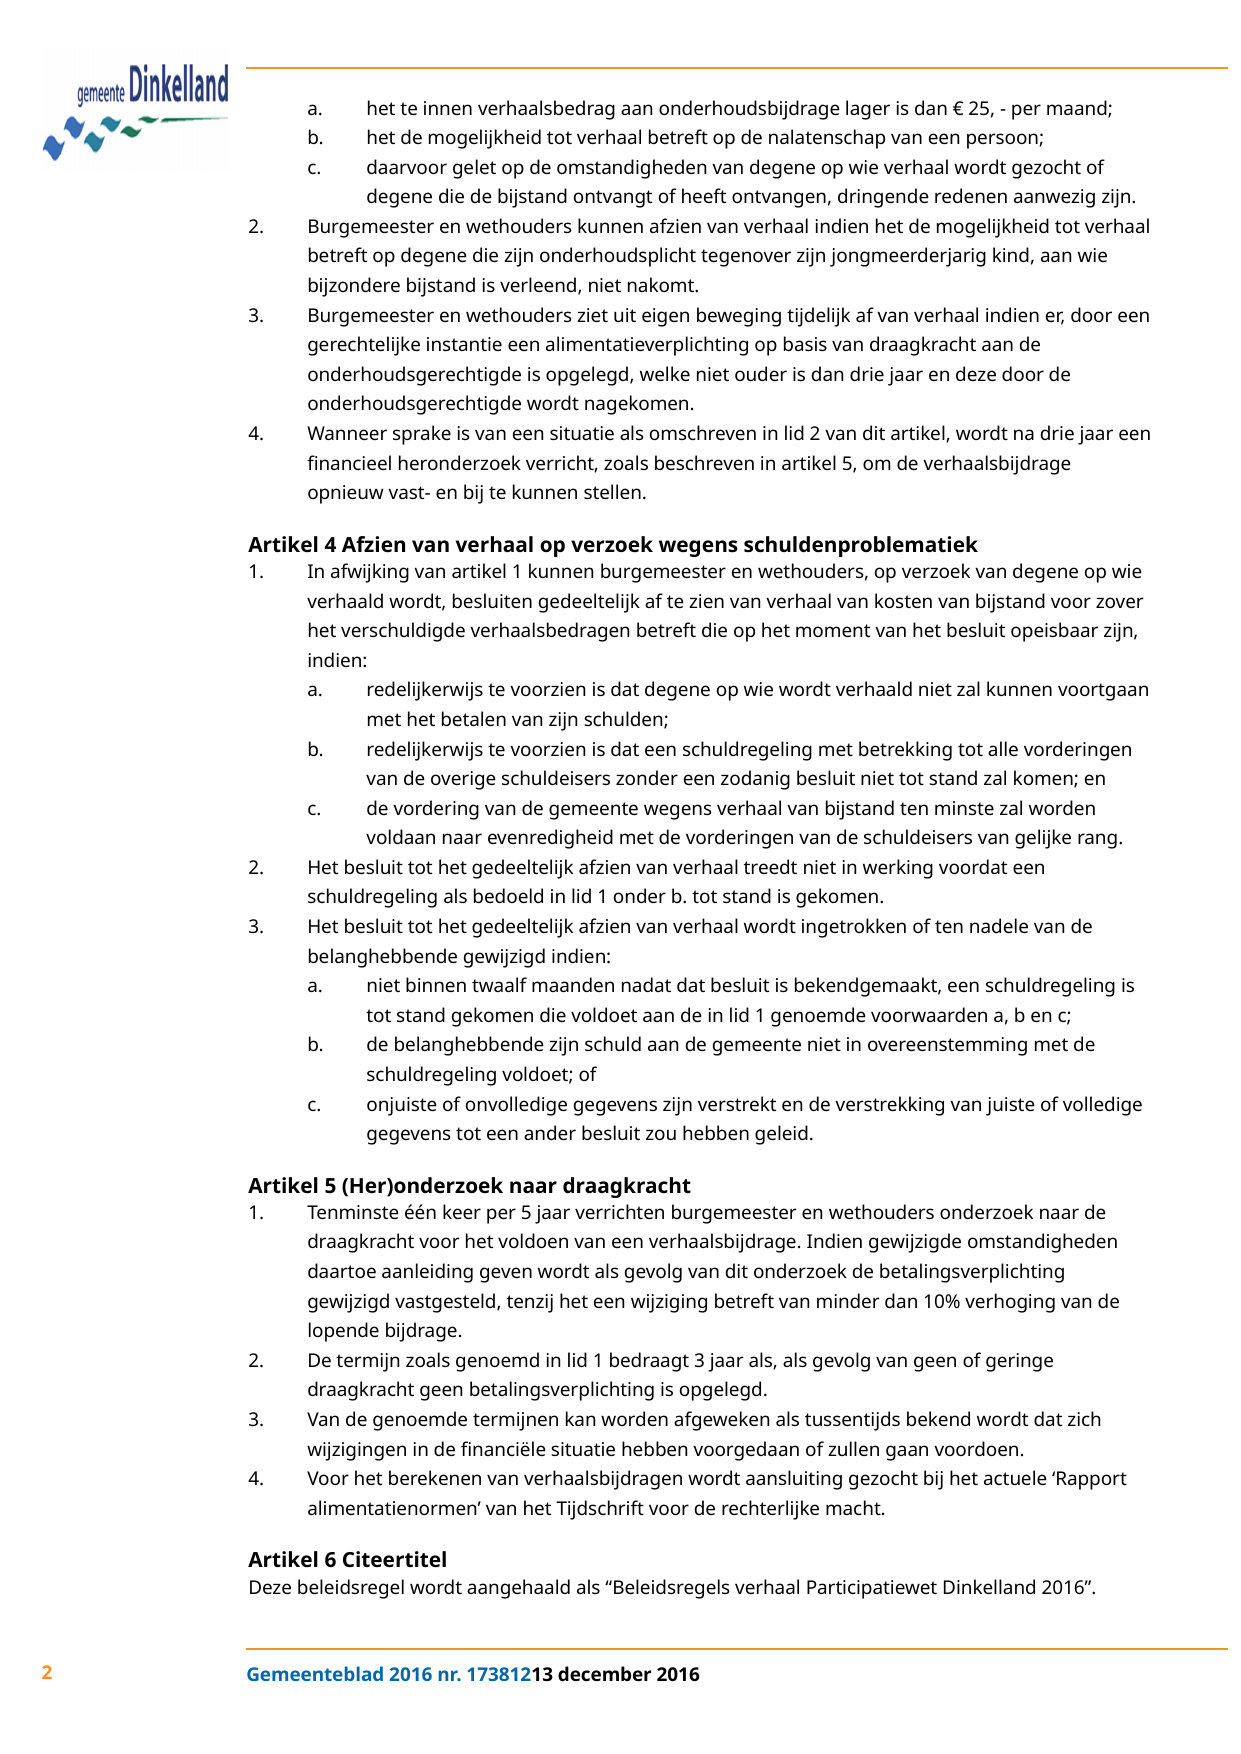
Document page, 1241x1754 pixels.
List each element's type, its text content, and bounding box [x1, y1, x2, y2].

picture [41, 47, 231, 172]
list Het besluit tot het gedeeltelijk afzien van verhaal wordt ingetrokken of ten nadele van de belanghebbende gewijzigd indien: [248, 913, 1152, 968]
text Artikel 6 Citeertitel [248, 1545, 1152, 1574]
list redelijkerwijs te voorzien is dat een schuldregeling met betrekking tot alle vorderingen van de overige schuldeisers zonder een zodanig besluit niet tot stand zal komen; en [307, 736, 1152, 791]
list Het besluit tot het gedeeltelijk afzien van verhaal treedt niet in werking voordat een schuldregeling als bedoeld in lid 1 onder b. tot stand is gekomen. [248, 854, 1152, 909]
list de belanghebbende zijn schuld aan de gemeente niet in overeenstemming met de schuldregeling voldoet; of [307, 1032, 1152, 1087]
list Burgemeester en wethouders ziet uit eigen beweging tijdelijk af van verhaal indien er, door een gerechtelijke instantie een alimentatieverplichting op basis van draagkracht aan de onderhoudsgerechtigde is opgelegd, welke niet ouder is dan drie jaar en deze door de onderhoudsgerechtigde wordt nagekomen. [248, 302, 1152, 416]
list de vordering van de gemeente wegens verhaal van bijstand ten minste zal worden voldaan naar evenredigheid met de vorderingen van de schuldeisers van gelijke rang. [307, 795, 1152, 850]
text Artikel 4 Afzien van verhaal op verzoek wegens schuldenproblematiek [248, 530, 1152, 558]
list Tenminste één keer per 5 jaar verrichten burgemeester en wethouders onderzoek naar de draagkracht voor het voldoen van een verhaalsbijdrage. Indien gewijzigde omstandigheden daartoe aanleiding geven wordt als gevolg van dit onderzoek de betalingsverplichting gewijzigd vastgesteld, tenzij het een wijziging betreft van minder dan 10% verhoging van de lopende bijdrage. [248, 1199, 1152, 1343]
text Deze beleidsregel wordt aangehaald als “Beleidsregels verhaal Participatiewet Dinkelland 2016”. [248, 1574, 1152, 1599]
list Burgemeester en wethouders kunnen afzien van verhaal indien het de mogelijkheid tot verhaal betreft op degene die zijn onderhoudsplicht tegenover zijn jongmeerderjarig kind, aan wie bijzondere bijstand is verleend, niet nakomt. [248, 213, 1152, 298]
list daarvoor gelet op de omstandigheden van degene op wie verhaal wordt gezocht of degene die de bijstand ontvangt of heeft ontvangen, dringende redenen aanwezig zijn. [307, 154, 1152, 209]
list In afwijking van artikel 1 kunnen burgemeester en wethouders, op verzoek van degene op wie verhaald wordt, besluiten gedeeltelijk af te zien van verhaal van kosten van bijstand voor zover het verschuldigde verhaalsbedragen betreft die op het moment van het besluit opeisbaar zijn, indien: [248, 558, 1152, 673]
list redelijkerwijs te voorzien is dat degene op wie wordt verhaald niet zal kunnen voortgaan met het betalen van zijn schulden; [307, 677, 1152, 732]
list onjuiste of onvolledige gegevens zijn verstrekt en de verstrekking van juiste of volledige gegevens tot een ander besluit zou hebben geleid. [307, 1091, 1152, 1146]
list Voor het berekenen van verhaalsbijdragen wordt aansluiting gezocht bij het actuele ‘Rapport alimentatienormen’ van het Tijdschrift voor de rechterlijke macht. [248, 1465, 1152, 1521]
list het te innen verhaalsbedrag aan onderhoudsbijdrage lager is dan € 25, - per maand; [307, 95, 1152, 121]
list De termijn zoals genoemd in lid 1 bedraagt 3 jaar als, als gevolg van geen of geringe draagkracht geen betalingsverplichting is opgelegd. [248, 1347, 1152, 1402]
list het de mogelijkheid tot verhaal betreft op de nalatenschap van een persoon; [307, 124, 1152, 150]
list Van de genoemde termijnen kan worden afgeweken als tussentijds bekend wordt dat zich wijzigingen in de financiële situatie hebben voorgedaan of zullen gaan voordoen. [248, 1406, 1152, 1462]
list Wanneer sprake is van een situatie als omschreven in lid 2 van dit artikel, wordt na drie jaar een financieel heronderzoek verricht, zoals beschreven in artikel 5, om de verhaalsbijdrage opnieuw vast- en bij te kunnen stellen. [248, 420, 1152, 505]
list niet binnen twaalf maanden nadat dat besluit is bekendgemaakt, een schuldregeling is tot stand gekomen die voldoet aan de in lid 1 genoemde voorwaarden a, b en c; [307, 972, 1152, 1028]
text Artikel 5 (Her)onderzoek naar draagkracht [248, 1171, 1152, 1199]
